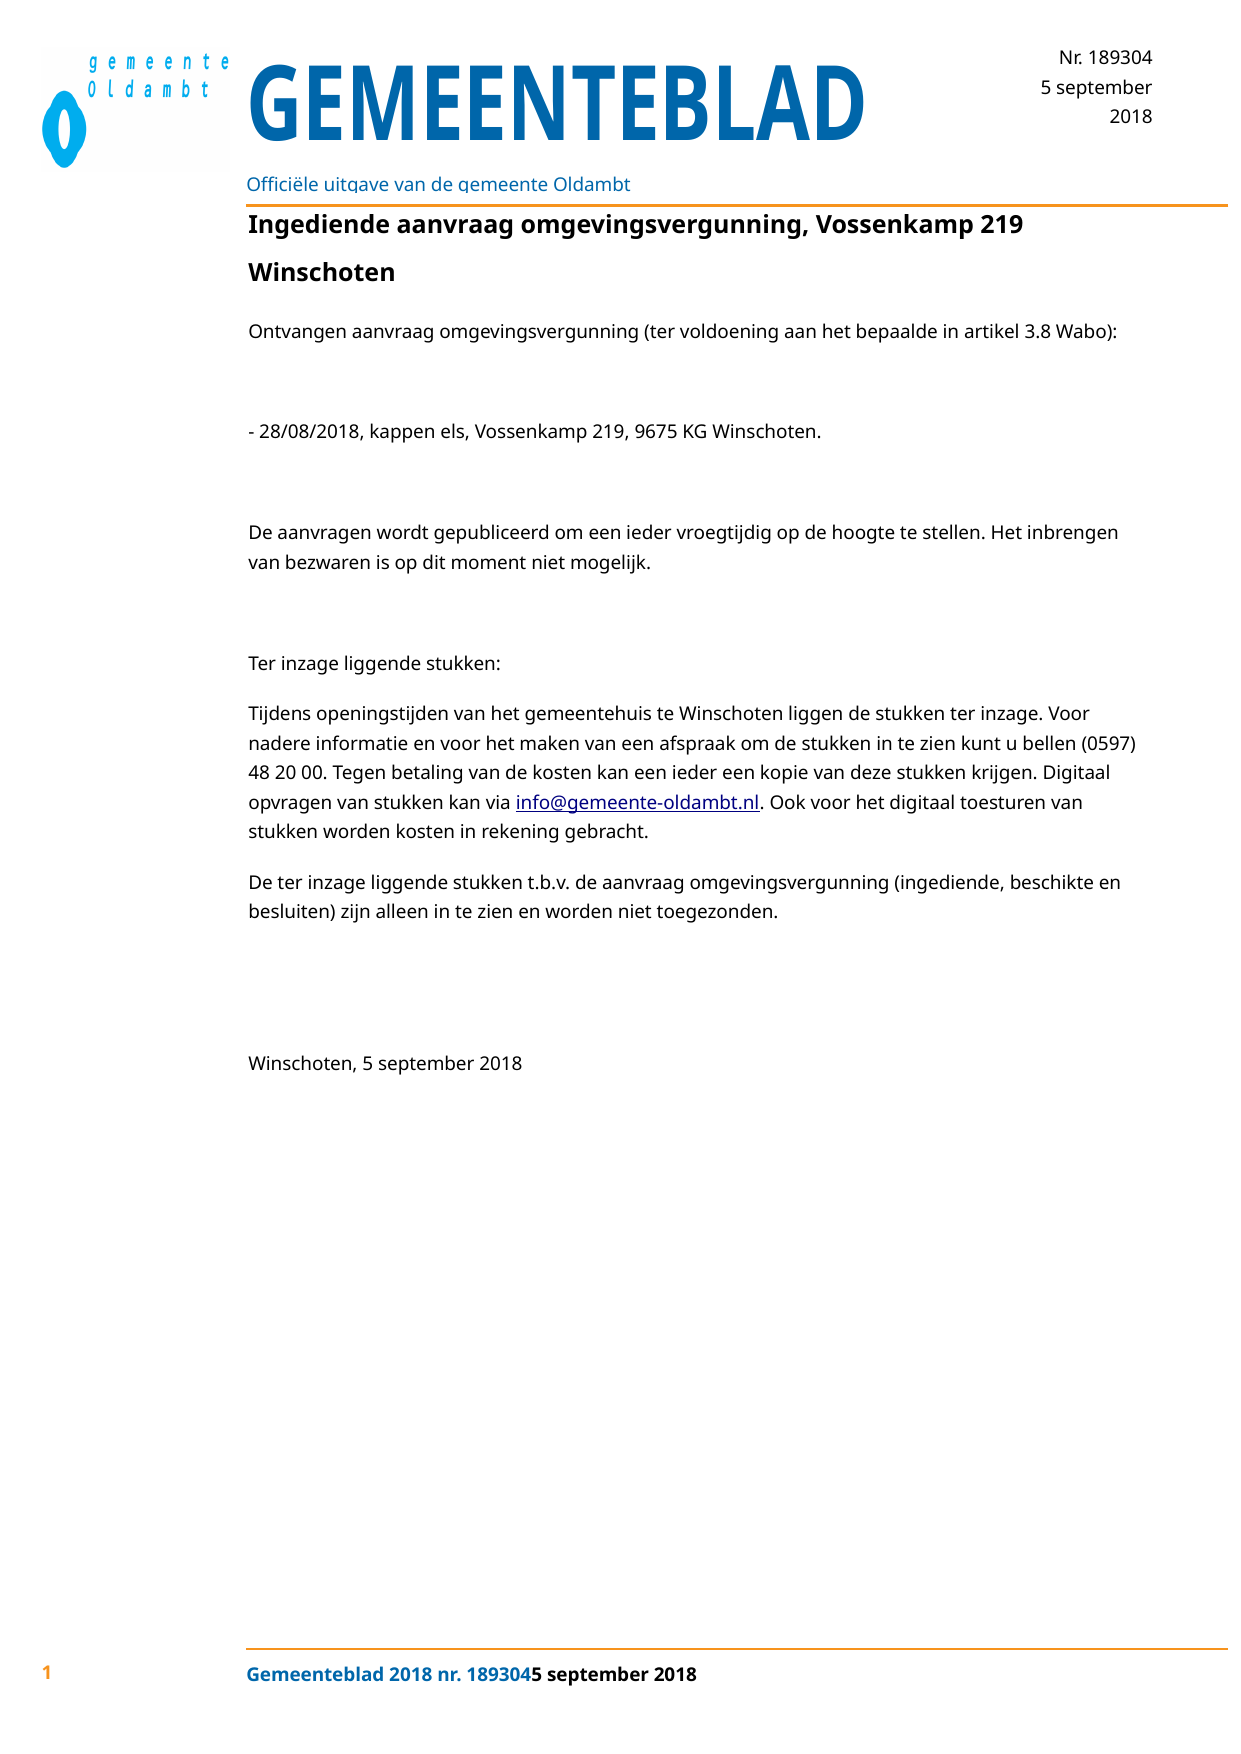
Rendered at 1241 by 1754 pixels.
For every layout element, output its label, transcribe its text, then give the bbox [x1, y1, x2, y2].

text Winschoten, 5 september 2018 [248, 1050, 1152, 1076]
text - 28/08/2018, kappen els, Vossenkamp 219, 9675 KG Winschoten. [248, 419, 1152, 444]
text De ter inzage liggende stukken t.b.v. de aanvraag omgevingsvergunning (ingediende, beschikte en besluiten) zijn alleen in te zien en worden niet toegezonden. [248, 869, 1152, 924]
picture [41, 47, 231, 172]
text Tijdens openingstijden van het gemeentehuis te Winschoten liggen de stukken ter inzage. Voor nadere informatie en voor het maken van een afspraak om de stukken in te zien kunt u bellen (0597) 48 20 00. Tegen betaling van de kosten kan een ieder een kopie van deze stukken krijgen. Digitaal opvragen van stukken kan via info@gemeente-oldambt.nl. Ook voor het digitaal toesturen van stukken worden kosten in rekening gebracht. [248, 700, 1152, 844]
text Ontvangen aanvraag omgevingsvergunning (ter voldoening aan het bepaalde in artikel 3.8 Wabo): [248, 318, 1152, 344]
text Ingediende aanvraag omgevingsvergunning, Vossenkamp 219 Winschoten [248, 207, 1152, 288]
text Ter inzage liggende stukken: [248, 650, 1152, 676]
text De aanvragen wordt gepubliceerd om een ieder vroegtijdig op de hoogte te stellen. Het inbrengen van bezwaren is op dit moment niet mogelijk. [248, 519, 1152, 575]
